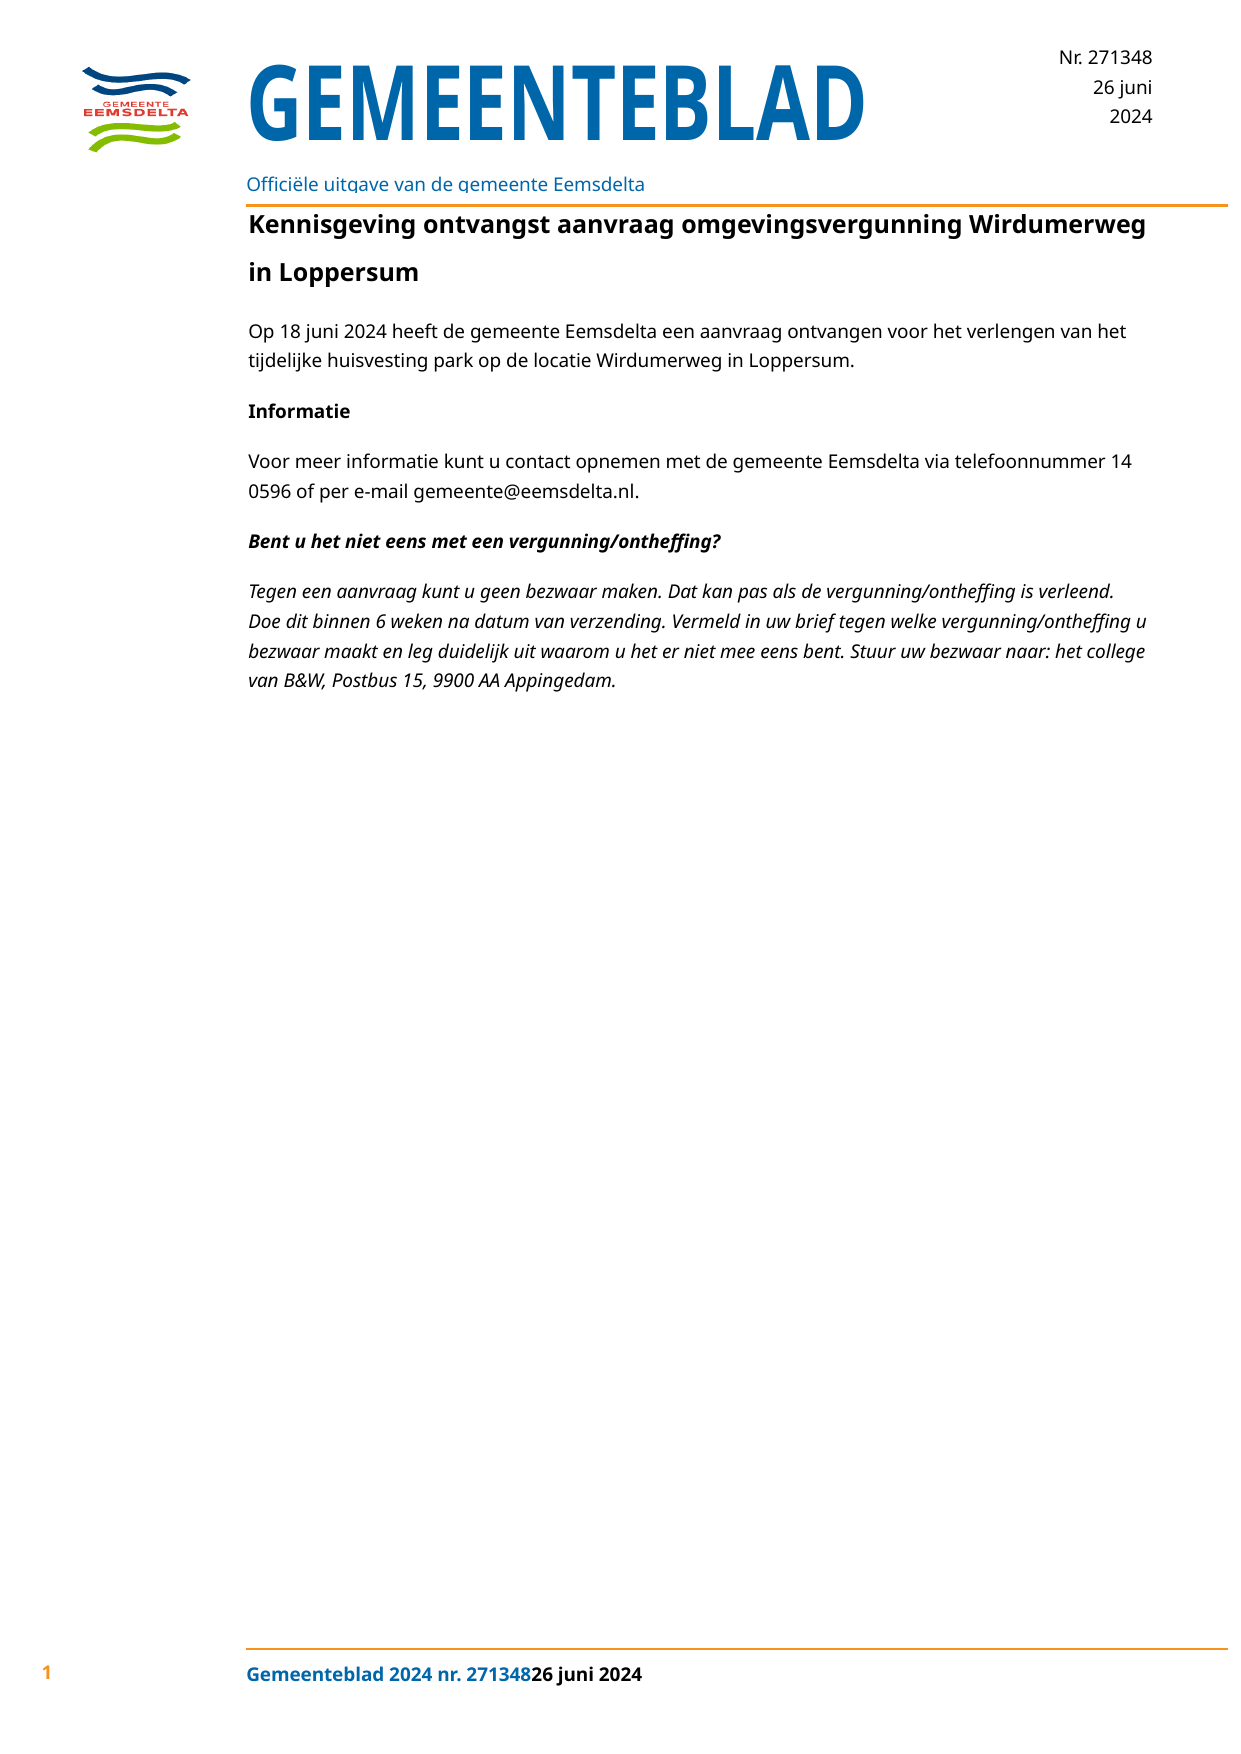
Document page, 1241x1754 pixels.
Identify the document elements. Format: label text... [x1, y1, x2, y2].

picture [41, 47, 231, 172]
text Op 18 juni 2024 heeft de gemeente Eemsdelta een aanvraag ontvangen voor het verlengen van het tijdelijke huisvesting park op de locatie Wirdumerweg in Loppersum. [248, 318, 1152, 373]
text Bent u het niet eens met een vergunning/ontheffing? [248, 528, 1152, 554]
text Kennisgeving ontvangst aanvraag omgevingsvergunning Wirdumerweg in Loppersum [248, 207, 1152, 288]
text Tegen een aanvraag kunt u geen bezwaar maken. Dat kan pas als de vergunning/ontheffing is verleend. Doe dit binnen 6 weken na datum van verzending. Vermeld in uw brief tegen welke vergunning/ontheffing u bezwaar maakt en leg duidelijk uit waarom u het er niet mee eens bent. Stuur uw bezwaar naar: het college van B&W, Postbus 15, 9900 AA Appingedam. [248, 579, 1152, 693]
text Voor meer informatie kunt u contact opnemen met de gemeente Eemsdelta via telefoonnummer 14 0596 of per e-mail gemeente@eemsdelta.nl. [248, 448, 1152, 504]
text Informatie [248, 398, 1152, 424]
